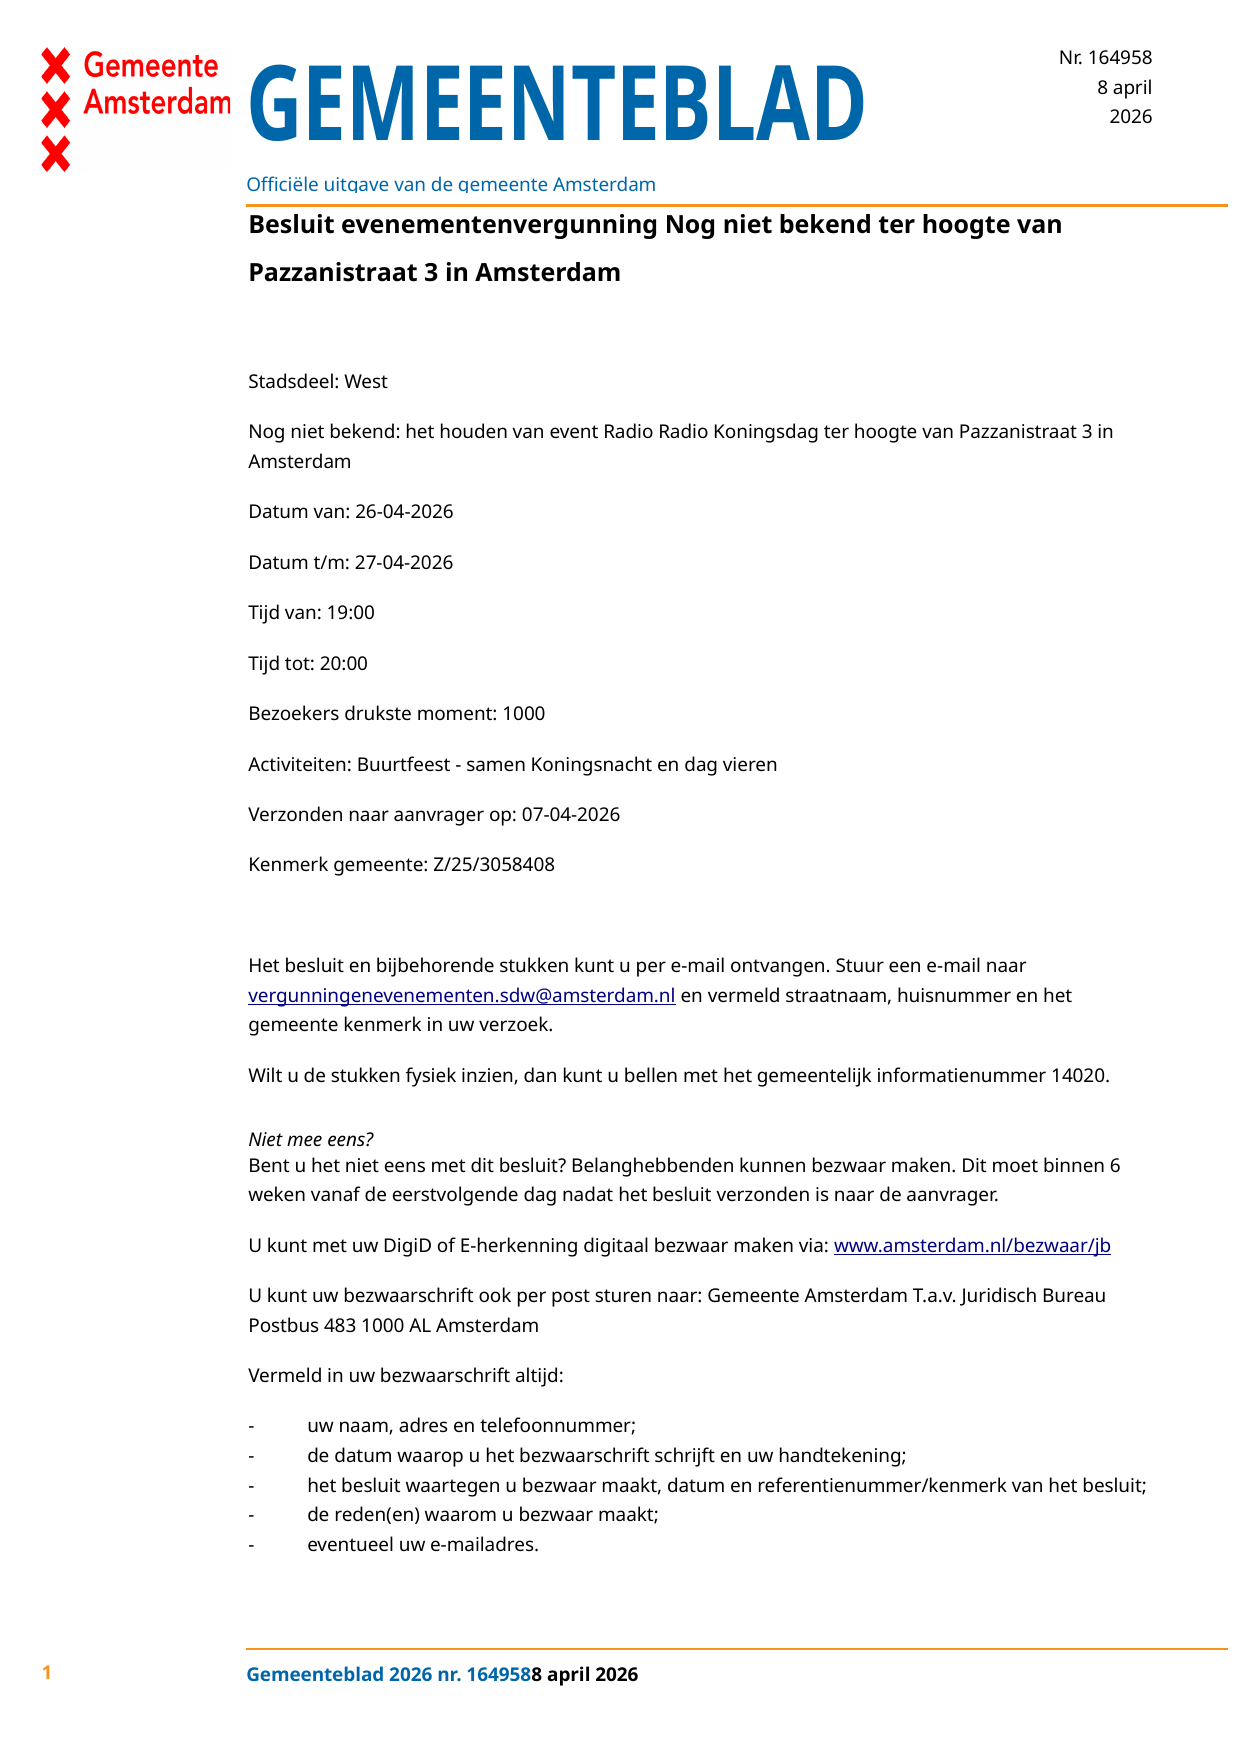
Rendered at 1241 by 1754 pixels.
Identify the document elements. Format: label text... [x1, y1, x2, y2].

text Besluit evenementenvergunning Nog niet bekend ter hoogte van Pazzanistraat 3 in Amsterdam [248, 207, 1152, 288]
picture [41, 47, 231, 172]
list het besluit waartegen u bezwaar maakt, datum en referentienummer/kenmerk van het besluit; [248, 1472, 1152, 1497]
text Het besluit en bijbehorende stukken kunt u per e-mail ontvangen. Stuur een e-mail naar vergunningenevenementen.sdw@amsterdam.nl en vermeld straatnaam, huisnummer en het gemeente kenmerk in uw verzoek. [248, 952, 1152, 1037]
text Tijd van: 19:00 [248, 599, 1152, 625]
list de reden(en) waarom u bezwaar maakt; [248, 1501, 1152, 1527]
text Datum t/m: 27-04-2026 [248, 549, 1152, 575]
text Bent u het niet eens met dit besluit? Belanghebbenden kunnen bezwaar maken. Dit moet binnen 6 weken vanaf de eerstvolgende dag nadat het besluit verzonden is naar de aanvrager. [248, 1152, 1152, 1207]
text Tijd tot: 20:00 [248, 650, 1152, 676]
text Kenmerk gemeente: Z/25/3058408 [248, 852, 1152, 877]
list eventueel uw e-mailadres. [248, 1531, 1152, 1557]
text Datum van: 26-04-2026 [248, 499, 1152, 524]
list uw naam, adres en telefoonnummer; [248, 1413, 1152, 1438]
list de datum waarop u het bezwaarschrift schrijft en uw handtekening; [248, 1442, 1152, 1468]
text Verzonden naar aanvrager op: 07-04-2026 [248, 801, 1152, 827]
text Vermeld in uw bezwaarschrift altijd: [248, 1362, 1152, 1388]
text Stadsdeel: West [248, 368, 1152, 394]
text U kunt met uw DigiD of E-herkenning digitaal bezwaar maken via: www.amsterdam.nl/bezwaar/jb [248, 1232, 1152, 1257]
text Wilt u de stukken fysiek inzien, dan kunt u bellen met het gemeentelijk informatienummer 14020. [248, 1062, 1152, 1088]
text Niet mee eens? [248, 1126, 1152, 1152]
text U kunt uw bezwaarschrift ook per post sturen naar: Gemeente Amsterdam T.a.v. Juridisch Bureau Postbus 483 1000 AL Amsterdam [248, 1282, 1152, 1337]
text Nog niet bekend: het houden van event Radio Radio Koningsdag ter hoogte van Pazzanistraat 3 in Amsterdam [248, 419, 1152, 474]
text Bezoekers drukste moment: 1000 [248, 700, 1152, 726]
text Activiteiten: Buurtfeest - samen Koningsnacht en dag vieren [248, 751, 1152, 777]
